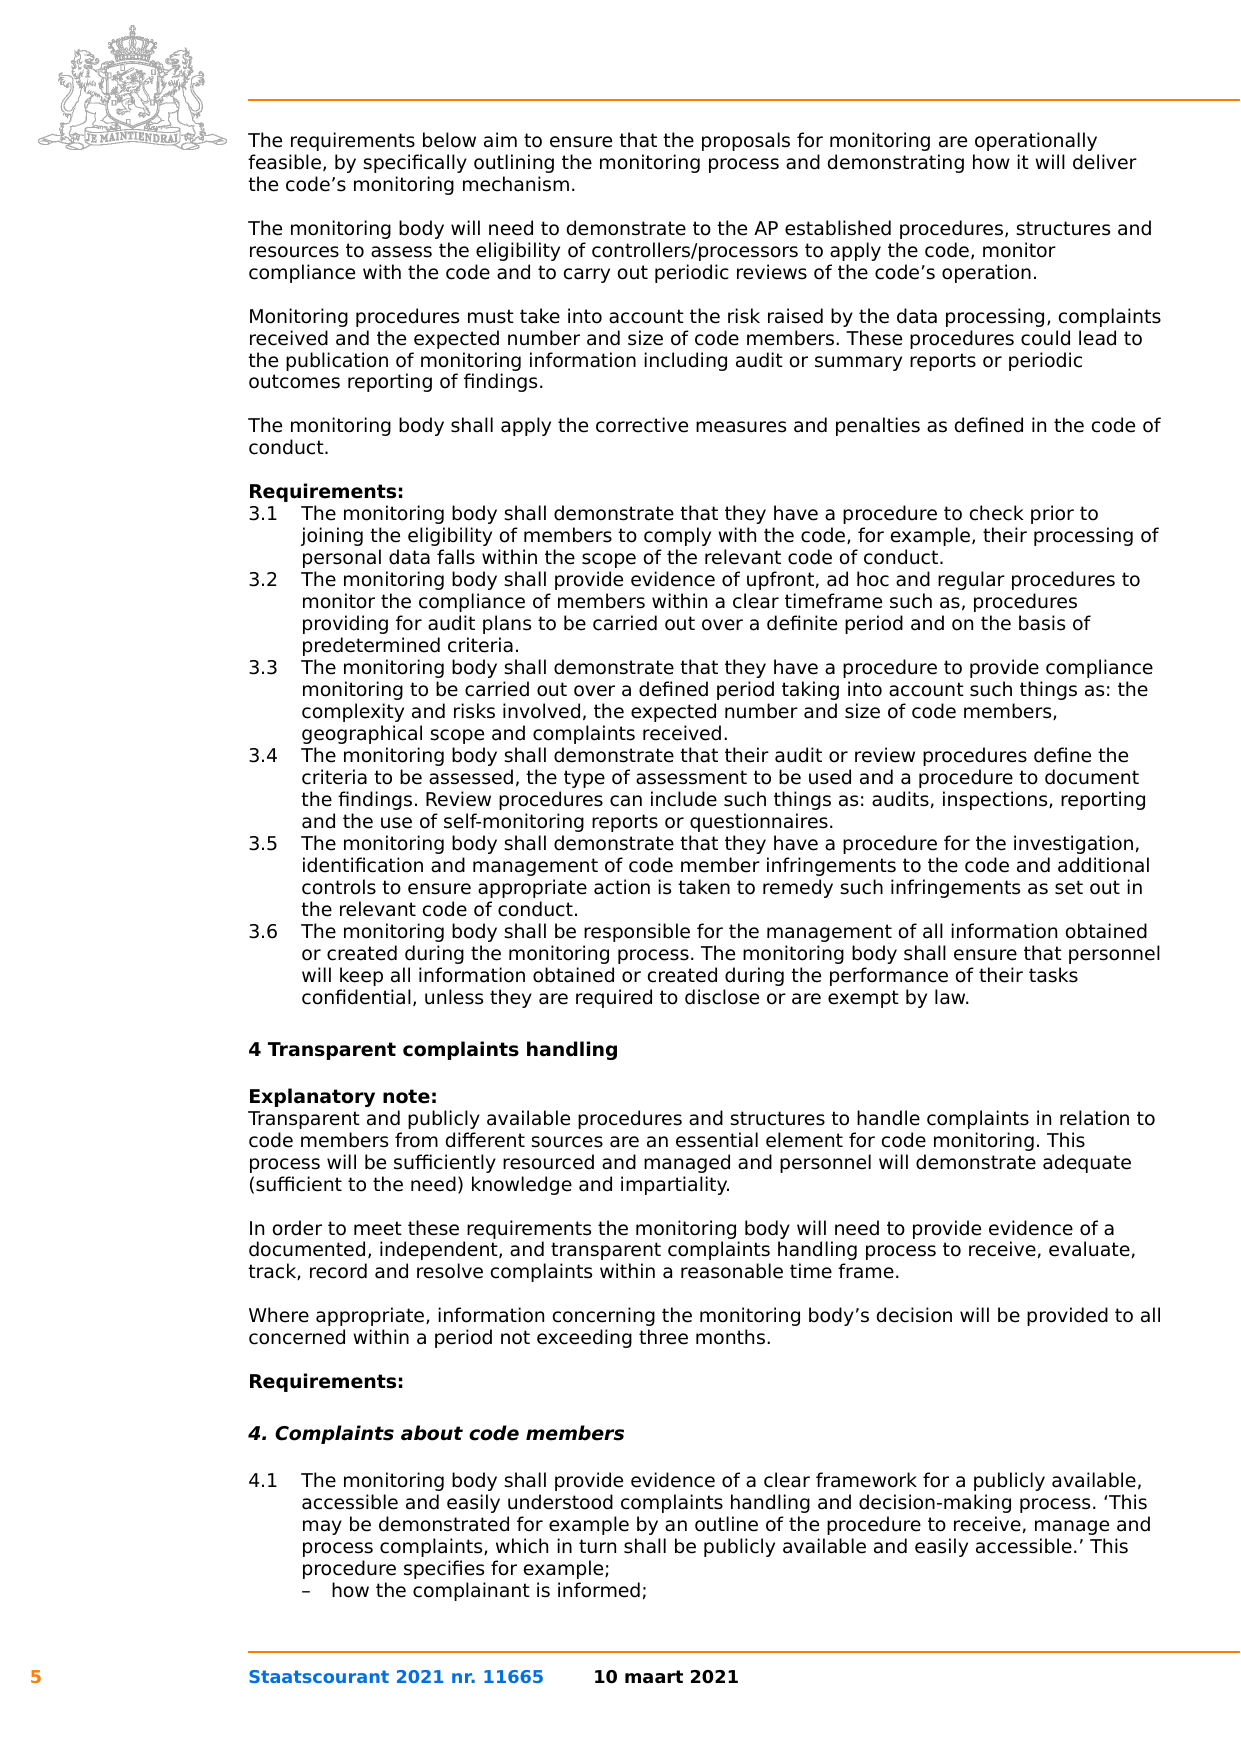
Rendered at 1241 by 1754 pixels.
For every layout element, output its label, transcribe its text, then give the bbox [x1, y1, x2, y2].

text The monitoring body will need to demonstrate to the AP established procedures, structures and resources to assess the eligibility of controllers/processors to apply the code, monitor compliance with the code and to carry out periodic reviews of the code’s operation. [248, 218, 1163, 284]
text The requirements below aim to ensure that the proposals for monitoring are operationally feasible, by specifically outlining the monitoring process and demonstrating how it will deliver the code’s monitoring mechanism. [248, 130, 1163, 196]
text – how the complainant is informed; [301, 1580, 1163, 1602]
text 3.1 The monitoring body shall demonstrate that they have a procedure to check prior to joining the eligibility of members to comply with the code, for example, their processing of personal data falls within the scope of the relevant code of conduct. [248, 503, 1163, 569]
text Transparent and publicly available procedures and structures to handle complaints in relation to code members from different sources are an essential element for code monitoring. This process will be sufficiently resourced and managed and personnel will demonstrate adequate (sufficient to the need) knowledge and impartiality. [248, 1108, 1163, 1196]
text 3.5 The monitoring body shall demonstrate that they have a procedure for the investigation, identification and management of code member infringements to the code and additional controls to ensure appropriate action is taken to remedy such infringements as set out in the relevant code of conduct. [248, 833, 1163, 921]
text 3.4 The monitoring body shall demonstrate that their audit or review procedures define the criteria to be assessed, the type of assessment to be used and a procedure to document the findings. Review procedures can include such things as: audits, inspections, reporting and the use of self-monitoring reports or questionnaires. [248, 745, 1163, 833]
text 3.3 The monitoring body shall demonstrate that they have a procedure to provide compliance monitoring to be carried out over a defined period taking into account such things as: the complexity and risks involved, the expected number and size of code members, geographical scope and complaints received. [248, 657, 1163, 745]
text Explanatory note: [248, 1086, 1163, 1108]
text In order to meet these requirements the monitoring body will need to provide evidence of a documented, independent, and transparent complaints handling process to receive, evaluate, track, record and resolve complaints within a reasonable time frame. [248, 1217, 1163, 1283]
subtitle 4 Transparent complaints handling [248, 1039, 1163, 1061]
subtitle 4. Complaints about code members [248, 1423, 1163, 1445]
picture [38, 25, 227, 150]
text Where appropriate, information concerning the monitoring body’s decision will be provided to all concerned within a period not exceeding three months. [248, 1305, 1163, 1349]
text 3.6 The monitoring body shall be responsible for the management of all information obtained or created during the monitoring process. The monitoring body shall ensure that personnel will keep all information obtained or created during the performance of their tasks confidential, unless they are required to disclose or are exempt by law. [248, 921, 1163, 1009]
text Requirements: [248, 1371, 1163, 1393]
text 3.2 The monitoring body shall provide evidence of upfront, ad hoc and regular procedures to monitor the compliance of members within a clear timeframe such as, procedures providing for audit plans to be carried out over a definite period and on the basis of predetermined criteria. [248, 569, 1163, 657]
text Monitoring procedures must take into account the risk raised by the data processing, complaints received and the expected number and size of code members. These procedures could lead to the publication of monitoring information including audit or summary reports or periodic outcomes reporting of findings. [248, 306, 1163, 393]
text 4.1 The monitoring body shall provide evidence of a clear framework for a publicly available, accessible and easily understood complaints handling and decision-making process. ‘This may be demonstrated for example by an outline of the procedure to receive, manage and process complaints, which in turn shall be publicly available and easily accessible.’ This procedure specifies for example; [248, 1470, 1163, 1580]
text Requirements: [248, 481, 1163, 503]
text The monitoring body shall apply the corrective measures and penalties as defined in the code of conduct. [248, 415, 1163, 459]
